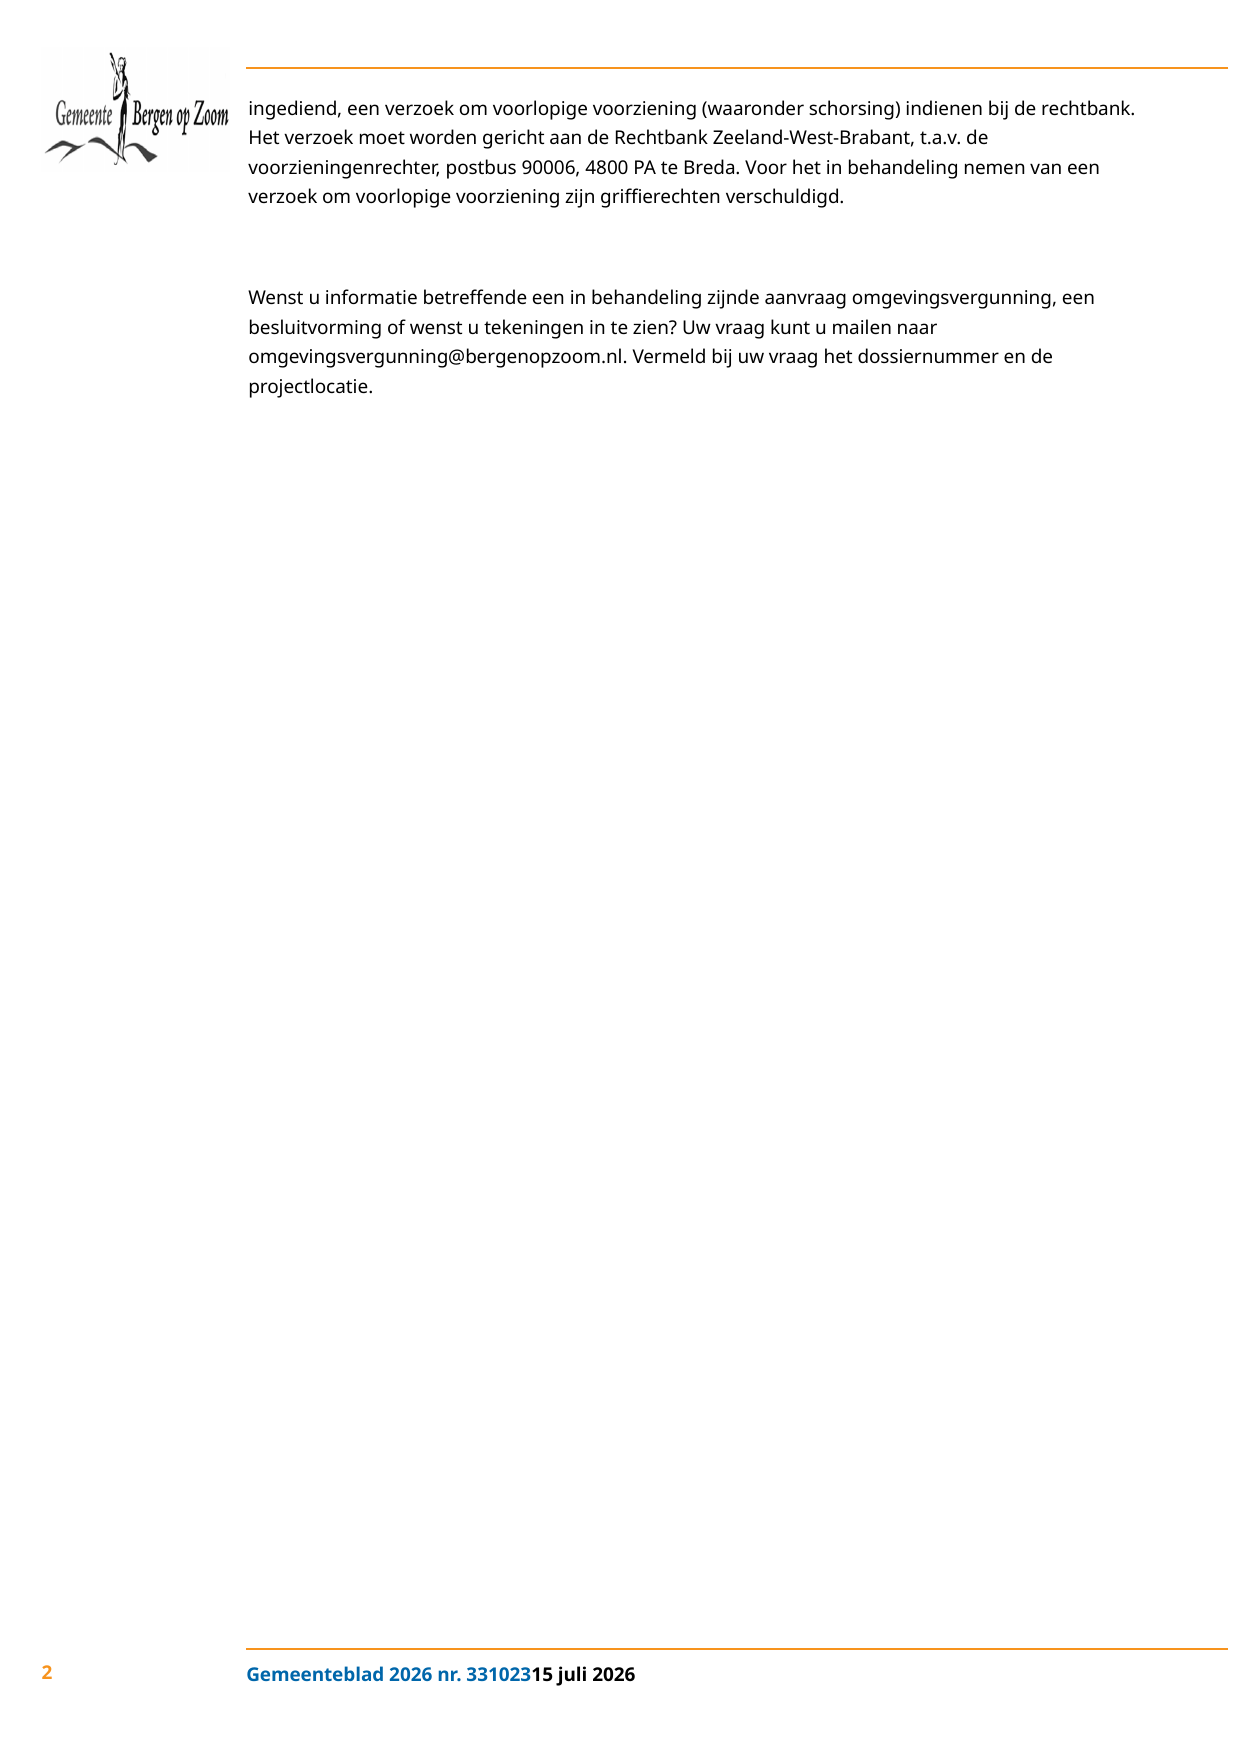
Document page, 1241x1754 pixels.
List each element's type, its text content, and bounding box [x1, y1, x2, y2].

text ingediend, een verzoek om voorlopige voorziening (waaronder schorsing) indienen bij de rechtbank. Het verzoek moet worden gericht aan de Rechtbank Zeeland-West-Brabant, t.a.v. de voorzieningenrechter, postbus 90006, 4800 PA te Breda. Voor het in behandeling nemen van een verzoek om voorlopige voorziening zijn griffierechten verschuldigd. [248, 95, 1152, 209]
text Wenst u informatie betreffende een in behandeling zijnde aanvraag omgevingsvergunning, een besluitvorming of wenst u tekeningen in te zien? Uw vraag kunt u mailen naar omgevingsvergunning@bergenopzoom.nl. Vermeld bij uw vraag het dossiernummer en de projectlocatie. [248, 284, 1152, 399]
picture [41, 47, 231, 172]
